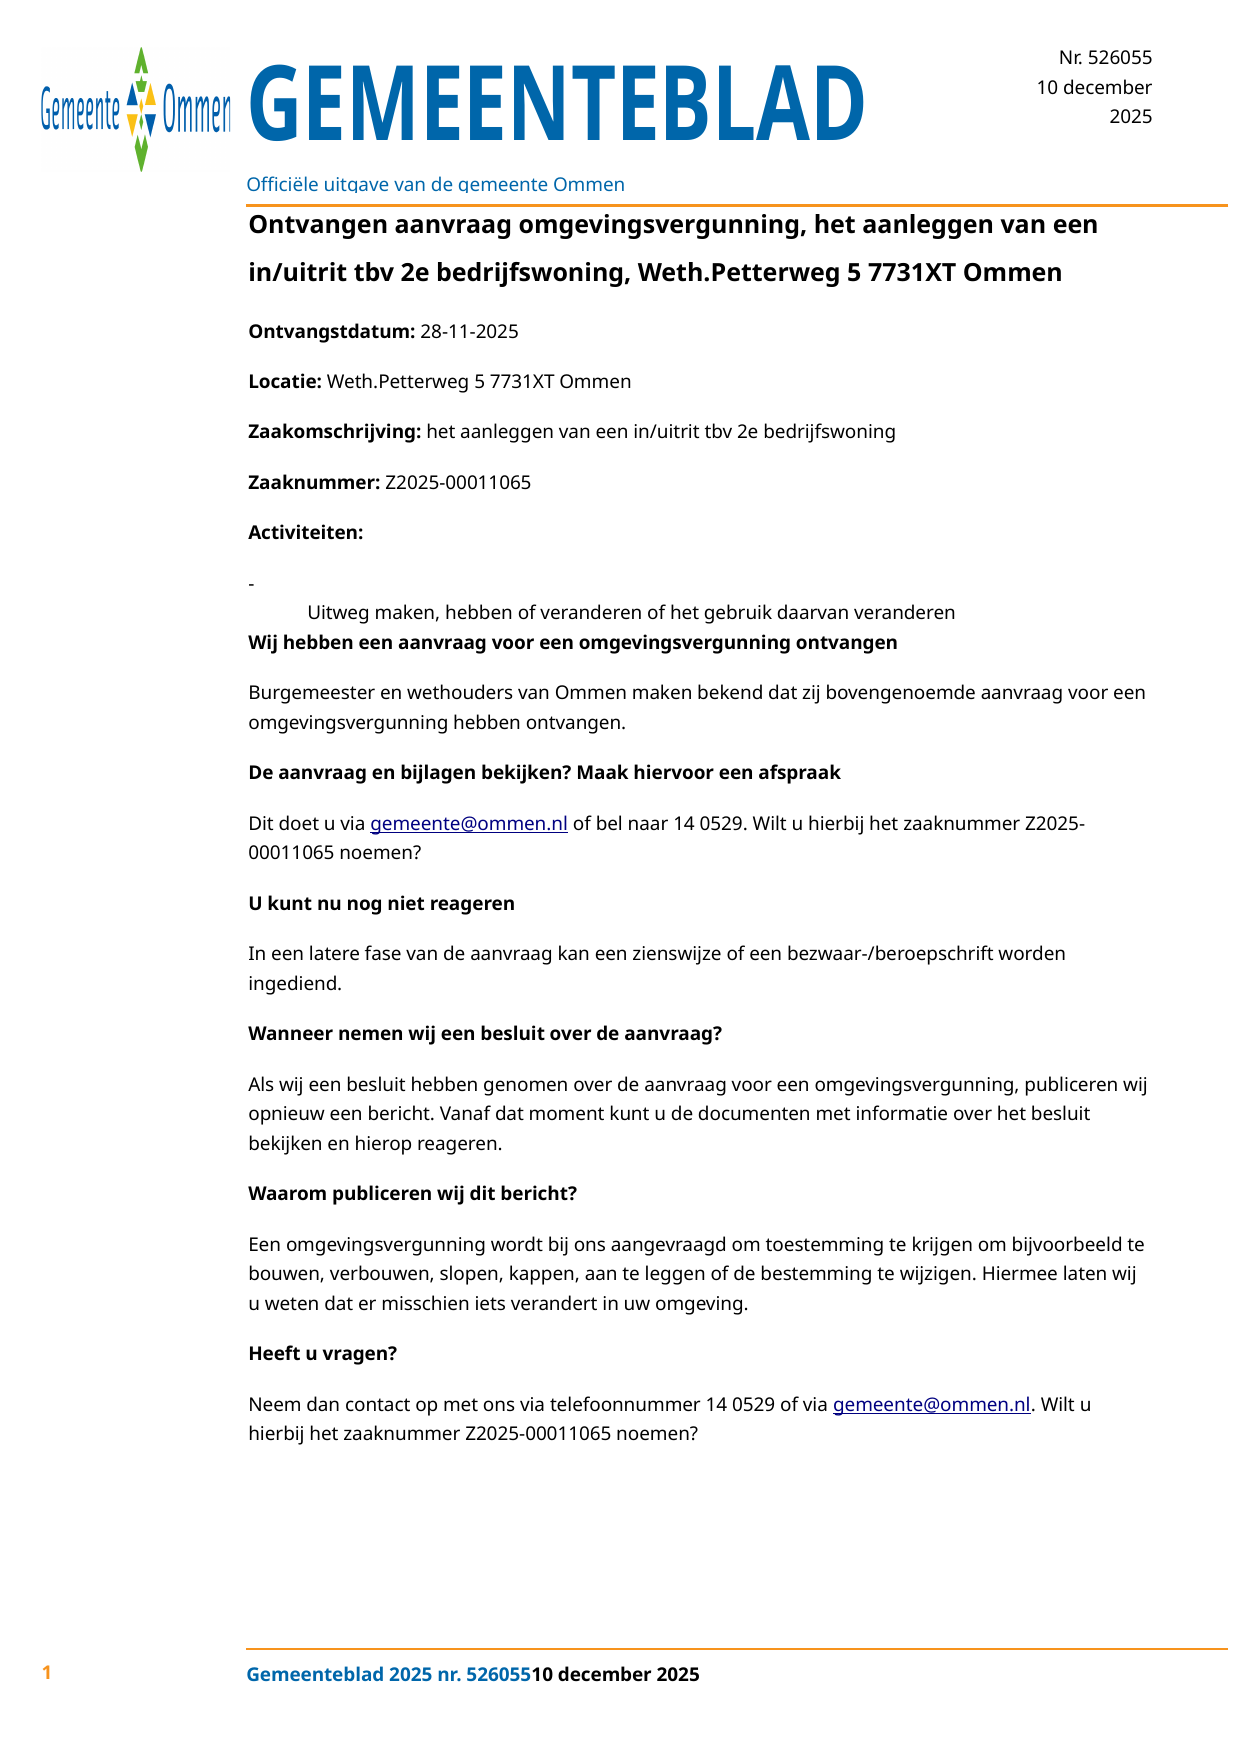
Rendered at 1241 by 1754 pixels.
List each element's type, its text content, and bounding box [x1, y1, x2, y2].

text Zaaknummer: Z2025-00011065 [248, 469, 1152, 495]
picture [41, 47, 231, 172]
text De aanvraag en bijlagen bekijken? Maak hiervoor een afspraak [248, 759, 1152, 785]
text Activiteiten: [248, 519, 1152, 545]
text Neem dan contact op met ons via telefoonnummer 14 0529 of via gemeente@ommen.nl. Wilt u hierbij het zaaknummer Z2025-00011065 noemen? [248, 1391, 1152, 1446]
text Wanneer nemen wij een besluit over de aanvraag? [248, 1020, 1152, 1046]
text In een latere fase van de aanvraag kan een zienswijze of een bezwaar-/beroepschrift worden ingediend. [248, 940, 1152, 996]
text Locatie: Weth.Petterweg 5 7731XT Ommen [248, 368, 1152, 394]
text Wij hebben een aanvraag voor een omgevingsvergunning ontvangen [248, 629, 1152, 655]
text Zaakomschrijving: het aanleggen van een in/uitrit tbv 2e bedrijfswoning [248, 419, 1152, 444]
text Ontvangen aanvraag omgevingsvergunning, het aanleggen van een in/uitrit tbv 2e bedrijfswoning, Weth.Petterweg 5 7731XT Ommen [248, 207, 1152, 288]
text U kunt nu nog niet reageren [248, 890, 1152, 916]
text Dit doet u via gemeente@ommen.nl of bel naar 14 0529. Wilt u hierbij het zaaknummer Z2025-00011065 noemen? [248, 810, 1152, 865]
text Burgemeester en wethouders van Ommen maken bekend dat zij bovengenoemde aanvraag voor een omgevingsvergunning hebben ontvangen. [248, 679, 1152, 735]
text Heeft u vragen? [248, 1340, 1152, 1366]
text Als wij een besluit hebben genomen over de aanvraag voor een omgevingsvergunning, publiceren wij opnieuw een bericht. Vanaf dat moment kunt u de documenten met informatie over het besluit bekijken en hierop reageren. [248, 1071, 1152, 1156]
text Een omgevingsvergunning wordt bij ons aangevraagd om toestemming te krijgen om bijvoorbeeld te bouwen, verbouwen, slopen, kappen, aan te leggen of de bestemming te wijzigen. Hiermee laten wij u weten dat er misschien iets verandert in uw omgeving. [248, 1231, 1152, 1316]
text Ontvangstdatum: 28-11-2025 [248, 318, 1152, 344]
list Uitweg maken, hebben of veranderen of het gebruik daarvan veranderen [248, 599, 1152, 625]
text Waarom publiceren wij dit bericht? [248, 1180, 1152, 1206]
